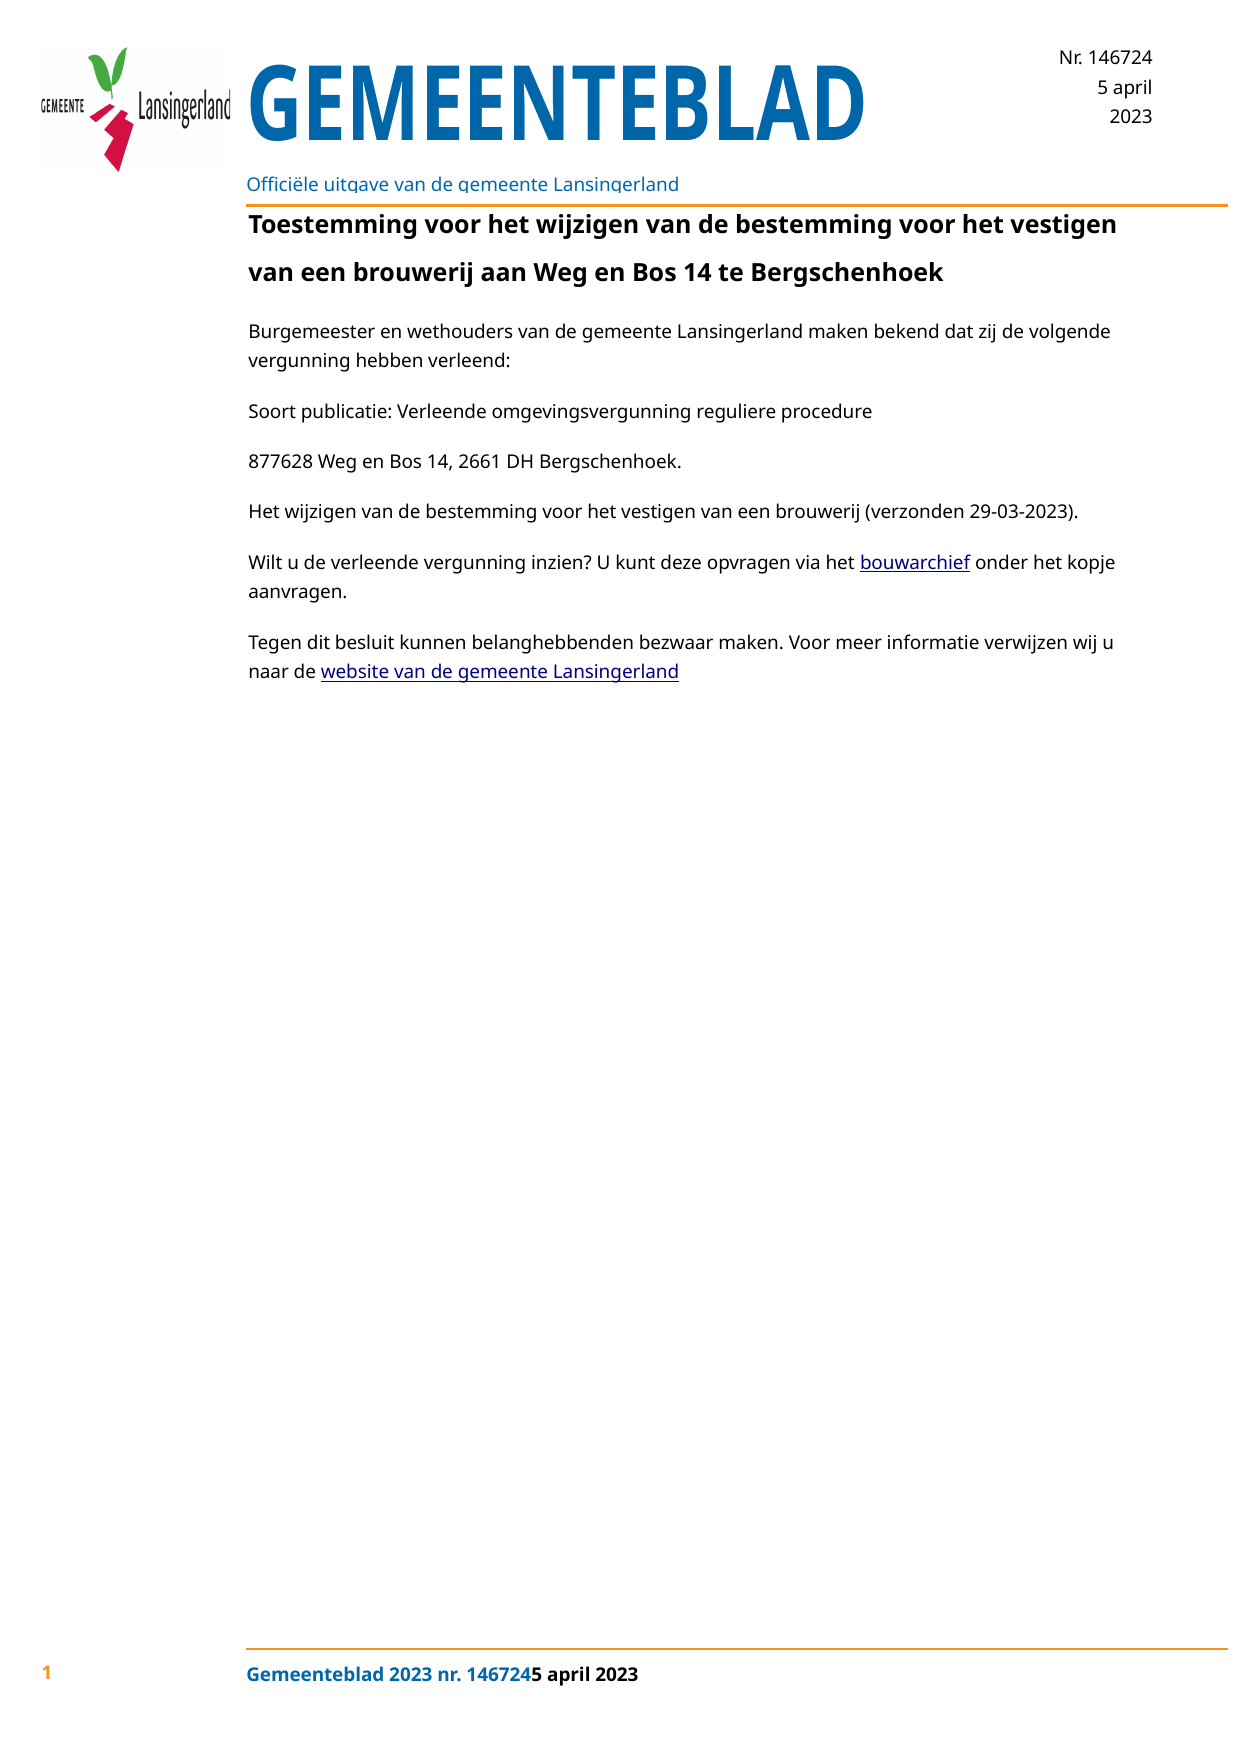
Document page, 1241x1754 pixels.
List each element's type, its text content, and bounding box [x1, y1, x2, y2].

picture [41, 47, 231, 172]
text Soort publicatie: Verleende omgevingsvergunning reguliere procedure [248, 398, 1152, 424]
text 877628 Weg en Bos 14, 2661 DH Bergschenhoek. [248, 448, 1152, 474]
text Burgemeester en wethouders van de gemeente Lansingerland maken bekend dat zij de volgende vergunning hebben verleend: [248, 318, 1152, 373]
text Wilt u de verleende vergunning inzien? U kunt deze opvragen via het bouwarchief onder het kopje aanvragen. [248, 549, 1152, 604]
text Tegen dit besluit kunnen belanghebbenden bezwaar maken. Voor meer informatie verwijzen wij u naar de website van de gemeente Lansingerland [248, 629, 1152, 684]
text Het wijzigen van de bestemming voor het vestigen van een brouwerij (verzonden 29-03-2023). [248, 499, 1152, 524]
text Toestemming voor het wijzigen van de bestemming voor het vestigen van een brouwerij aan Weg en Bos 14 te Bergschenhoek [248, 207, 1152, 288]
